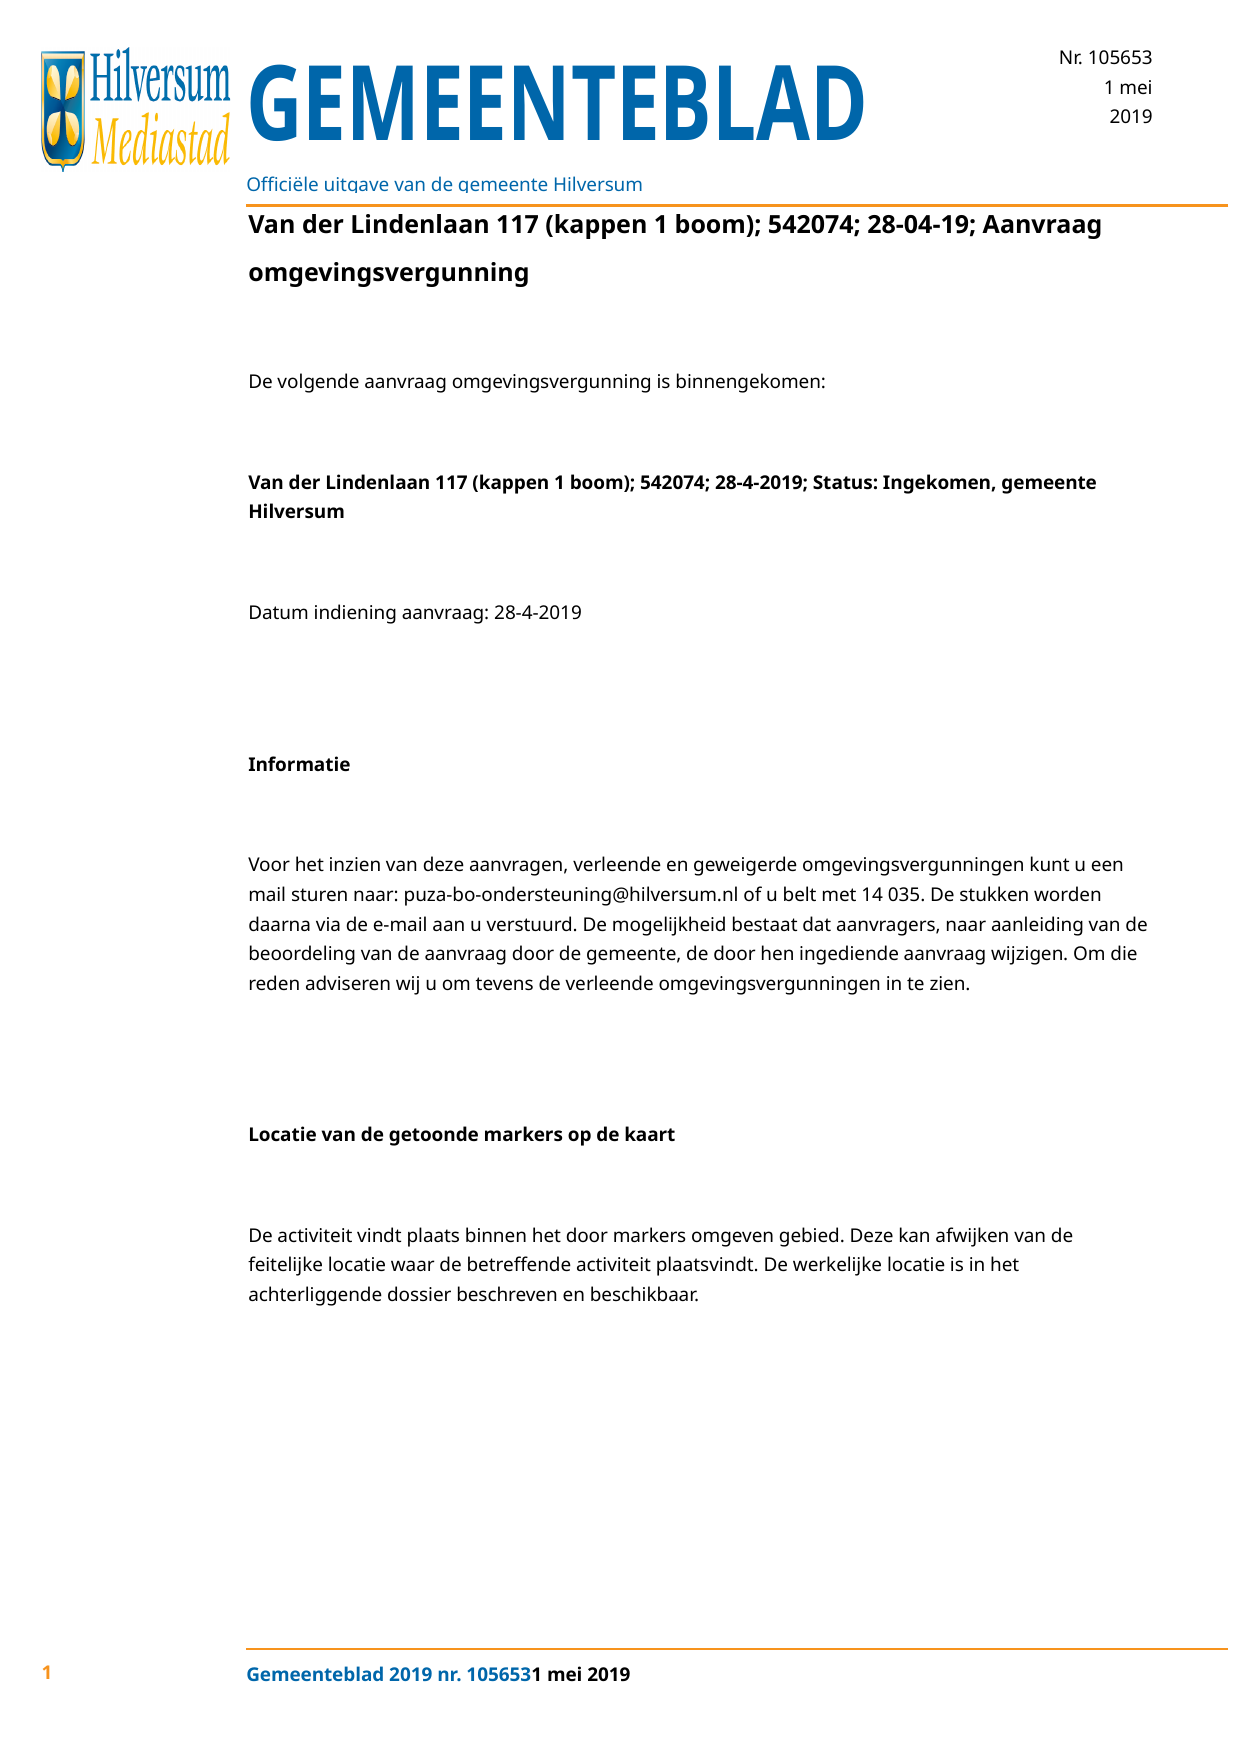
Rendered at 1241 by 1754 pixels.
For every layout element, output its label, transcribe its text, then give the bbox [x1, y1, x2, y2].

picture [41, 47, 231, 172]
text De activiteit vindt plaats binnen het door markers omgeven gebied. Deze kan afwijken van de feitelijke locatie waar de betreffende activiteit plaatsvindt. De werkelijke locatie is in het achterliggende dossier beschreven en beschikbaar. [248, 1222, 1152, 1307]
text Van der Lindenlaan 117 (kappen 1 boom); 542074; 28-4-2019; Status: Ingekomen, gemeente Hilversum [248, 469, 1152, 524]
text De volgende aanvraag omgevingsvergunning is binnengekomen: [248, 368, 1152, 394]
text Voor het inzien van deze aanvragen, verleende en geweigerde omgevingsvergunningen kunt u een mail sturen naar: puza-bo-ondersteuning@hilversum.nl of u belt met 14 035. De stukken worden daarna via de e-mail aan u verstuurd. De mogelijkheid bestaat dat aanvragers, naar aanleiding van de beoordeling van de aanvraag door de gemeente, de door hen ingediende aanvraag wijzigen. Om die reden adviseren wij u om tevens de verleende omgevingsvergunningen in te zien. [248, 852, 1152, 996]
text Informatie [248, 751, 1152, 777]
text Datum indiening aanvraag: 28-4-2019 [248, 599, 1152, 625]
text Locatie van de getoonde markers op de kaart [248, 1121, 1152, 1147]
text Van der Lindenlaan 117 (kappen 1 boom); 542074; 28-04-19; Aanvraag omgevingsvergunning [248, 207, 1152, 288]
